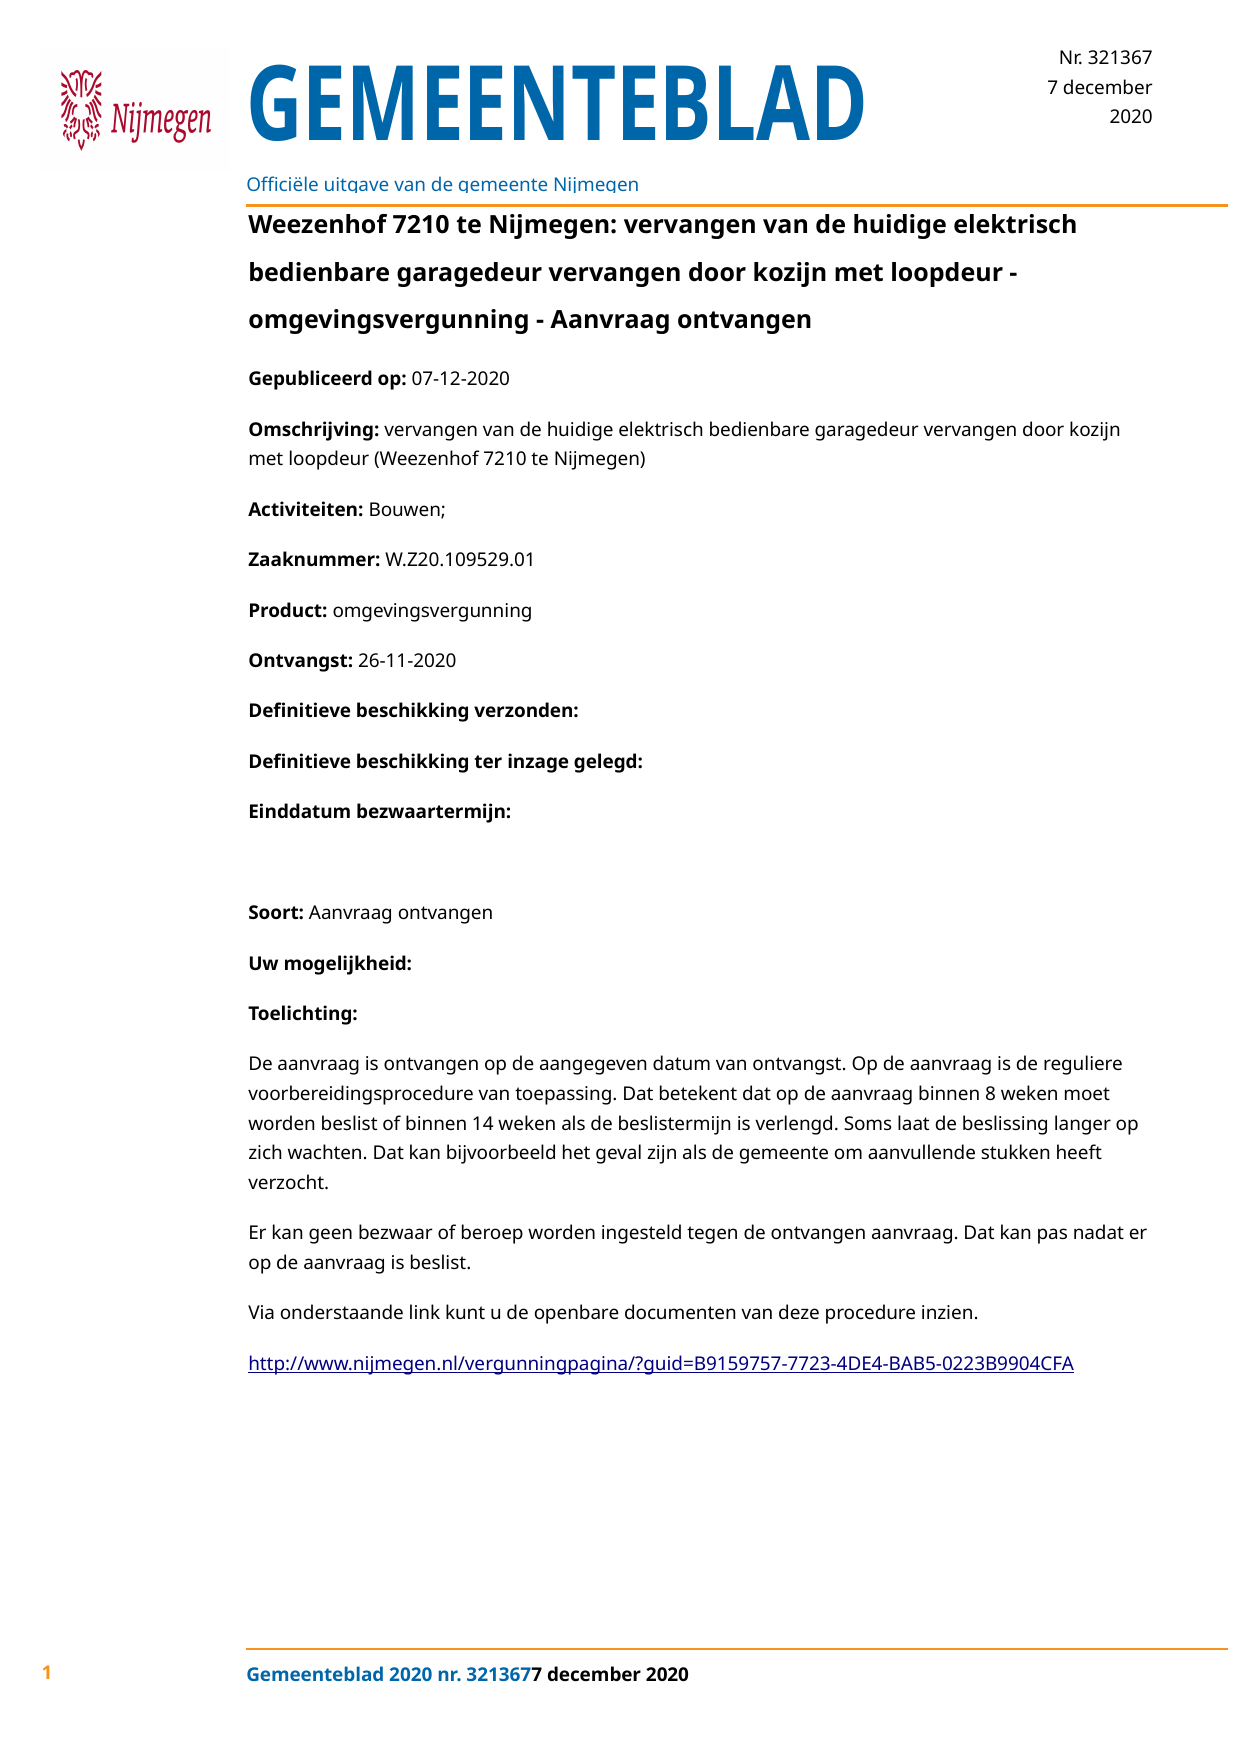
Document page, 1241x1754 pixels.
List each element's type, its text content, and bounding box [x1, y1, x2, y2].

text http://www.nijmegen.nl/vergunningpagina/?guid=B9159757-7723-4DE4-BAB5-0223B9904CFA [248, 1350, 1152, 1375]
text Zaaknummer: W.Z20.109529.01 [248, 546, 1152, 572]
text Weezenhof 7210 te Nijmegen: vervangen van de huidige elektrisch bedienbare garagedeur vervangen door kozijn met loopdeur - omgevingsvergunning - Aanvraag ontvangen [248, 207, 1152, 336]
text Via onderstaande link kunt u de openbare documenten van deze procedure inzien. [248, 1299, 1152, 1325]
text Definitieve beschikking verzonden: [248, 698, 1152, 723]
text Definitieve beschikking ter inzage gelegd: [248, 748, 1152, 774]
text Uw mogelijkheid: [248, 950, 1152, 975]
text Ontvangst: 26-11-2020 [248, 647, 1152, 673]
text Product: omgevingsvergunning [248, 597, 1152, 622]
text Er kan geen bezwaar of beroep worden ingesteld tegen de ontvangen aanvraag. Dat kan pas nadat er op de aanvraag is beslist. [248, 1219, 1152, 1274]
text Toelichting: [248, 1000, 1152, 1026]
text Soort: Aanvraag ontvangen [248, 899, 1152, 925]
text Activiteiten: Bouwen; [248, 496, 1152, 522]
text Einddatum bezwaartermijn: [248, 798, 1152, 824]
picture [41, 47, 231, 172]
text De aanvraag is ontvangen op de aangegeven datum van ontvangst. Op de aanvraag is de reguliere voorbereidingsprocedure van toepassing. Dat betekent dat op de aanvraag binnen 8 weken moet worden beslist of binnen 14 weken als de beslistermijn is verlengd. Soms laat de beslissing langer op zich wachten. Dat kan bijvoorbeeld het geval zijn als de gemeente om aanvullende stukken heeft verzocht. [248, 1051, 1152, 1194]
text Omschrijving: vervangen van de huidige elektrisch bedienbare garagedeur vervangen door kozijn met loopdeur (Weezenhof 7210 te Nijmegen) [248, 416, 1152, 471]
text Gepubliceerd op: 07-12-2020 [248, 366, 1152, 391]
